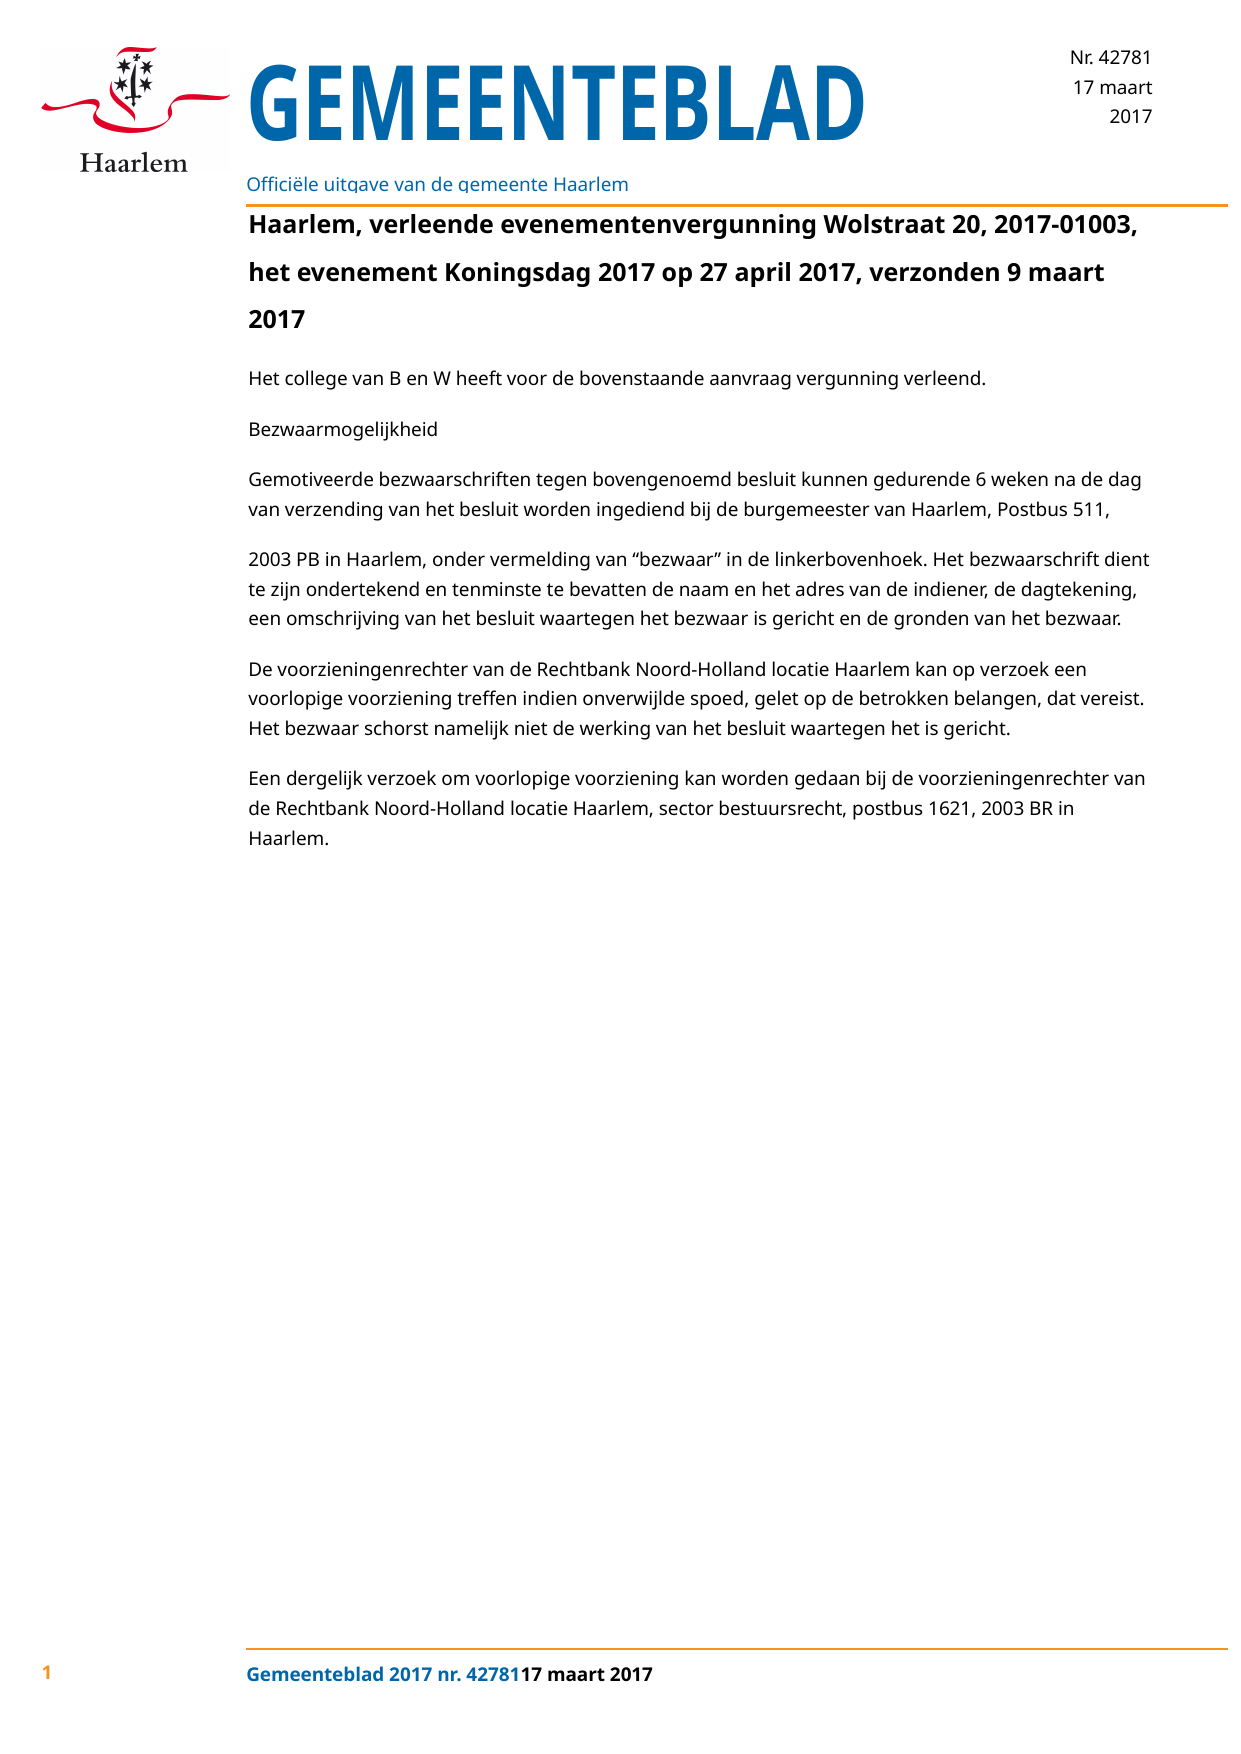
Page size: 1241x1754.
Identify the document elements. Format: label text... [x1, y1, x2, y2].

text Haarlem, verleende evenementenvergunning Wolstraat 20, 2017-01003, het evenement Koningsdag 2017 op 27 april 2017, verzonden 9 maart 2017 [248, 207, 1152, 336]
text De voorzieningenrechter van de Rechtbank Noord-Holland locatie Haarlem kan op verzoek een voorlopige voorziening treffen indien onverwijlde spoed, gelet op de betrokken belangen, dat vereist. Het bezwaar schorst namelijk niet de werking van het besluit waartegen het is gericht. [248, 656, 1152, 741]
text 2003 PB in Haarlem, onder vermelding van “bezwaar” in de linkerbovenhoek. Het bezwaarschrift dient te zijn ondertekend en tenminste te bevatten de naam en het adres van de indiener, de dagtekening, een omschrijving van het besluit waartegen het bezwaar is gericht en de gronden van het bezwaar. [248, 546, 1152, 631]
text Het college van B en W heeft voor de bovenstaande aanvraag vergunning verleend. [248, 366, 1152, 391]
picture [41, 47, 231, 172]
text Bezwaarmogelijkheid [248, 416, 1152, 442]
text Een dergelijk verzoek om voorlopige voorziening kan worden gedaan bij de voorzieningenrechter van de Rechtbank Noord-Holland locatie Haarlem, sector bestuursrecht, postbus 1621, 2003 BR in Haarlem. [248, 766, 1152, 850]
text Gemotiveerde bezwaarschriften tegen bovengenoemd besluit kunnen gedurende 6 weken na de dag van verzending van het besluit worden ingediend bij de burgemeester van Haarlem, Postbus 511, [248, 466, 1152, 522]
